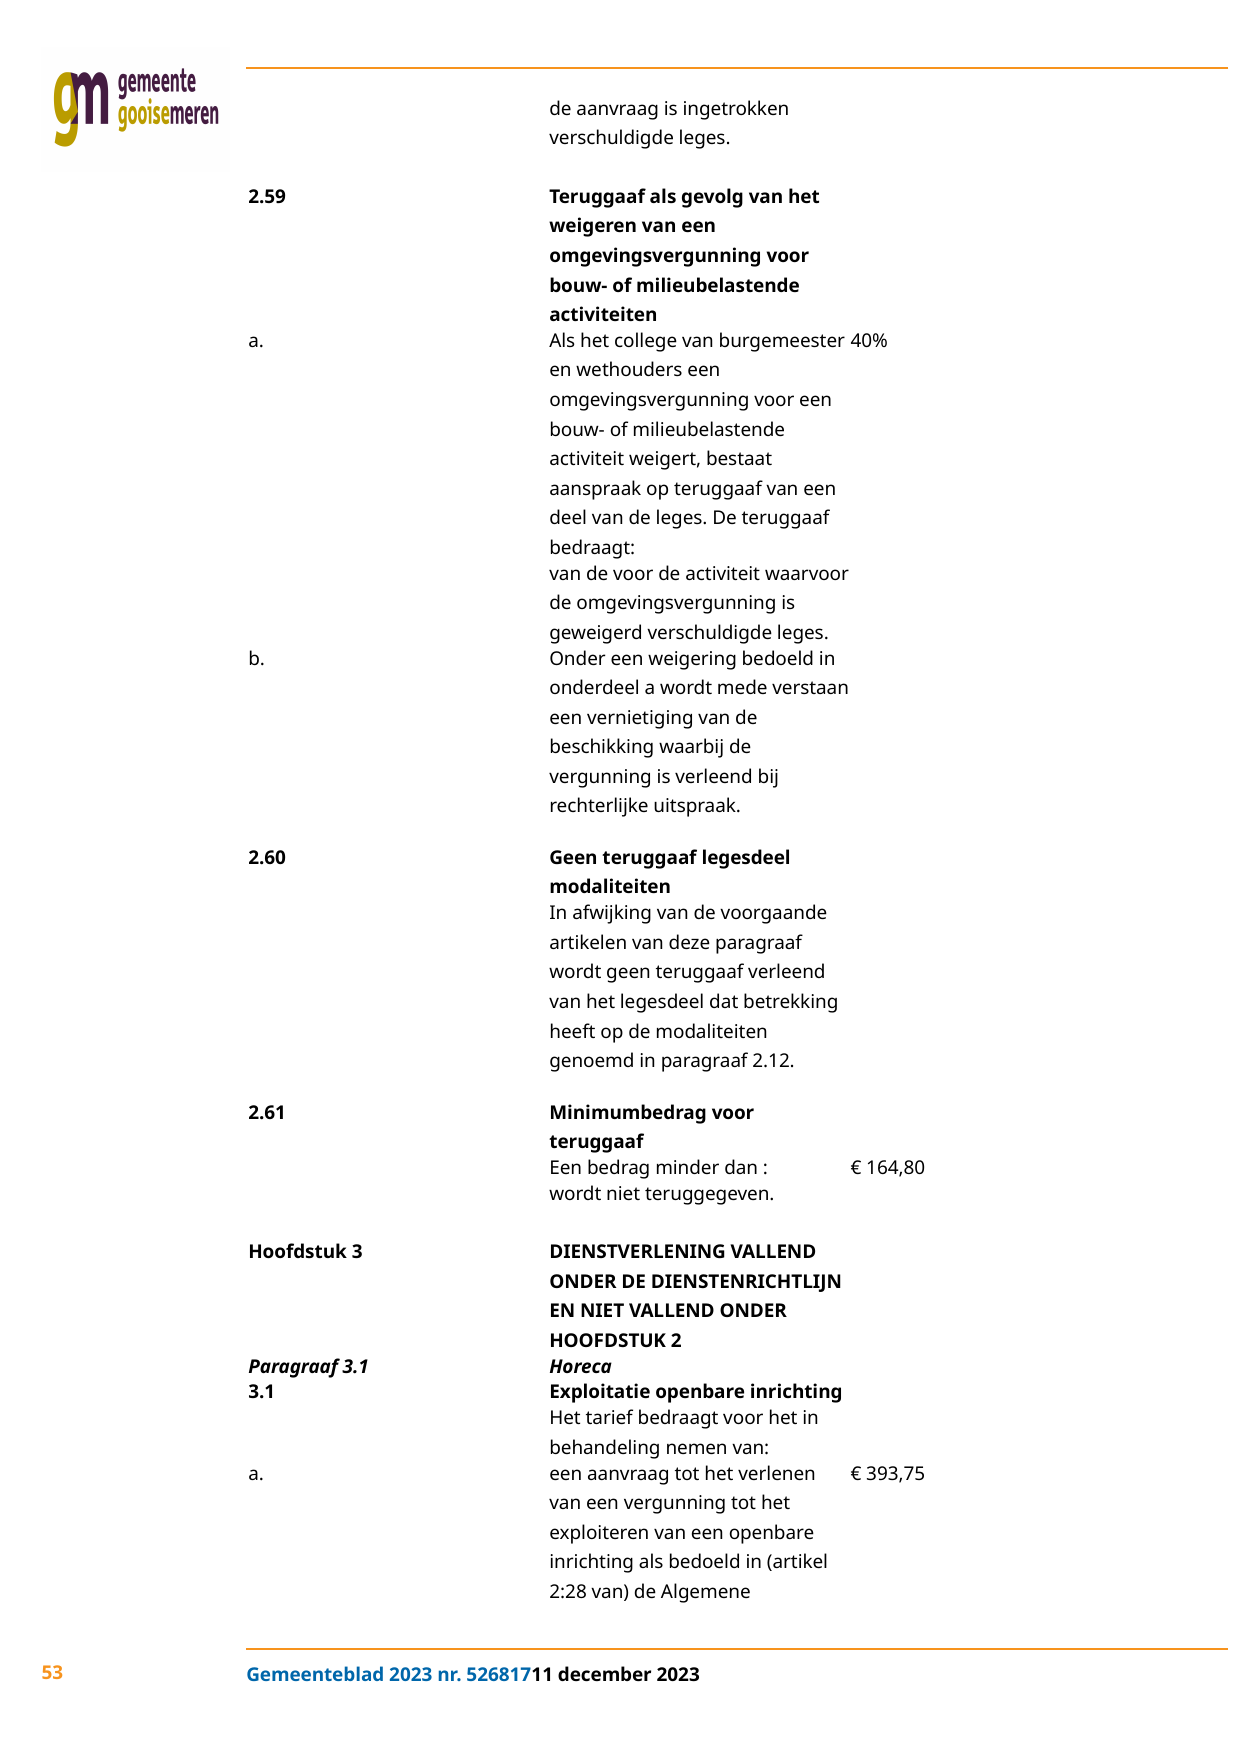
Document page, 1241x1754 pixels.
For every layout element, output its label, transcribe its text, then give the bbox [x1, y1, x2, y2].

table_cell Als het college van burgemeester en wethouders een omgevingsvergunning voor een bouw- of milieubelastende activiteit weigert, bestaat aanspraak op teruggaaf van een deel van de leges. De teruggaaf bedraagt: [549, 327, 850, 560]
table_cell Horeca [549, 1353, 850, 1379]
table_cell [850, 1379, 1152, 1404]
table_cell In afwijking van de voorgaande artikelen van deze paragraaf wordt geen teruggaaf verleend van het legesdeel dat betrekking heeft op de modaliteiten genoemd in paragraaf 2.12. [549, 900, 850, 1073]
table_cell b. [248, 645, 549, 818]
table_header DIENSTVERLENING VALLEND ONDER DE DIENSTENRICHTLIJN EN NIET VALLEND ONDER HOOFDSTUK 2 [549, 1239, 850, 1353]
table_cell Het tarief bedraagt voor het in behandeling nemen van: [549, 1405, 850, 1460]
table_cell [248, 1180, 549, 1206]
picture [41, 47, 231, 172]
table_cell 3.1 [248, 1379, 549, 1404]
table_cell [850, 1405, 1152, 1460]
table_cell 2.60 [248, 844, 549, 899]
table_cell wordt niet teruggegeven. [549, 1180, 850, 1206]
table_cell Exploitatie openbare inrichting [549, 1379, 850, 1404]
table_cell [248, 900, 549, 1073]
table_cell [850, 900, 1152, 1073]
table_cell [248, 819, 549, 844]
table_cell a. [248, 327, 549, 560]
table_cell [850, 645, 1152, 818]
table_cell [248, 95, 549, 150]
table_header Hoofdstuk 3 [248, 1239, 549, 1353]
table_cell Een bedrag minder dan : [549, 1154, 850, 1180]
table_cell 40% [850, 327, 1152, 560]
table_cell [850, 560, 1152, 645]
table_cell [850, 1073, 1152, 1099]
table_cell [850, 95, 1152, 150]
table_cell [248, 1154, 549, 1180]
table_header [850, 1239, 1152, 1353]
table_cell € 164,80 [850, 1154, 1152, 1180]
table_cell [248, 1073, 549, 1099]
table_header [850, 183, 1152, 327]
table_header 2.59 [248, 183, 549, 327]
table_cell [850, 1180, 1152, 1206]
table_header Teruggaaf als gevolg van het weigeren van een omgevingsvergunning voor bouw- of milieubelastende activiteiten [549, 183, 850, 327]
table_cell Geen teruggaaf legesdeel modaliteiten [549, 844, 850, 899]
table_cell Minimumbedrag voor teruggaaf [549, 1099, 850, 1154]
table_cell 2.61 [248, 1099, 549, 1154]
table_cell Onder een weigering bedoeld in onderdeel a wordt mede verstaan een vernietiging van de beschikking waarbij de vergunning is verleend bij rechterlijke uitspraak. [549, 645, 850, 818]
table_cell [549, 1073, 850, 1099]
table_cell [549, 819, 850, 844]
table_cell Paragraaf 3.1 [248, 1353, 549, 1379]
table_cell [850, 844, 1152, 899]
table_cell [850, 1099, 1152, 1154]
table_cell a. [248, 1460, 549, 1604]
table_cell van de voor de activiteit waarvoor de omgevingsvergunning is geweigerd verschuldigde leges. [549, 560, 850, 645]
table_cell [248, 1405, 549, 1460]
table_cell [850, 1353, 1152, 1379]
table_cell [248, 560, 549, 645]
table_cell [850, 819, 1152, 844]
table_cell de aanvraag is ingetrokken verschuldigde leges. [549, 95, 850, 150]
table_cell € 393,75 [850, 1460, 1152, 1604]
table_cell een aanvraag tot het verlenen van een vergunning tot het exploiteren van een openbare inrichting als bedoeld in (artikel 2:28 van) de Algemene [549, 1460, 850, 1604]
